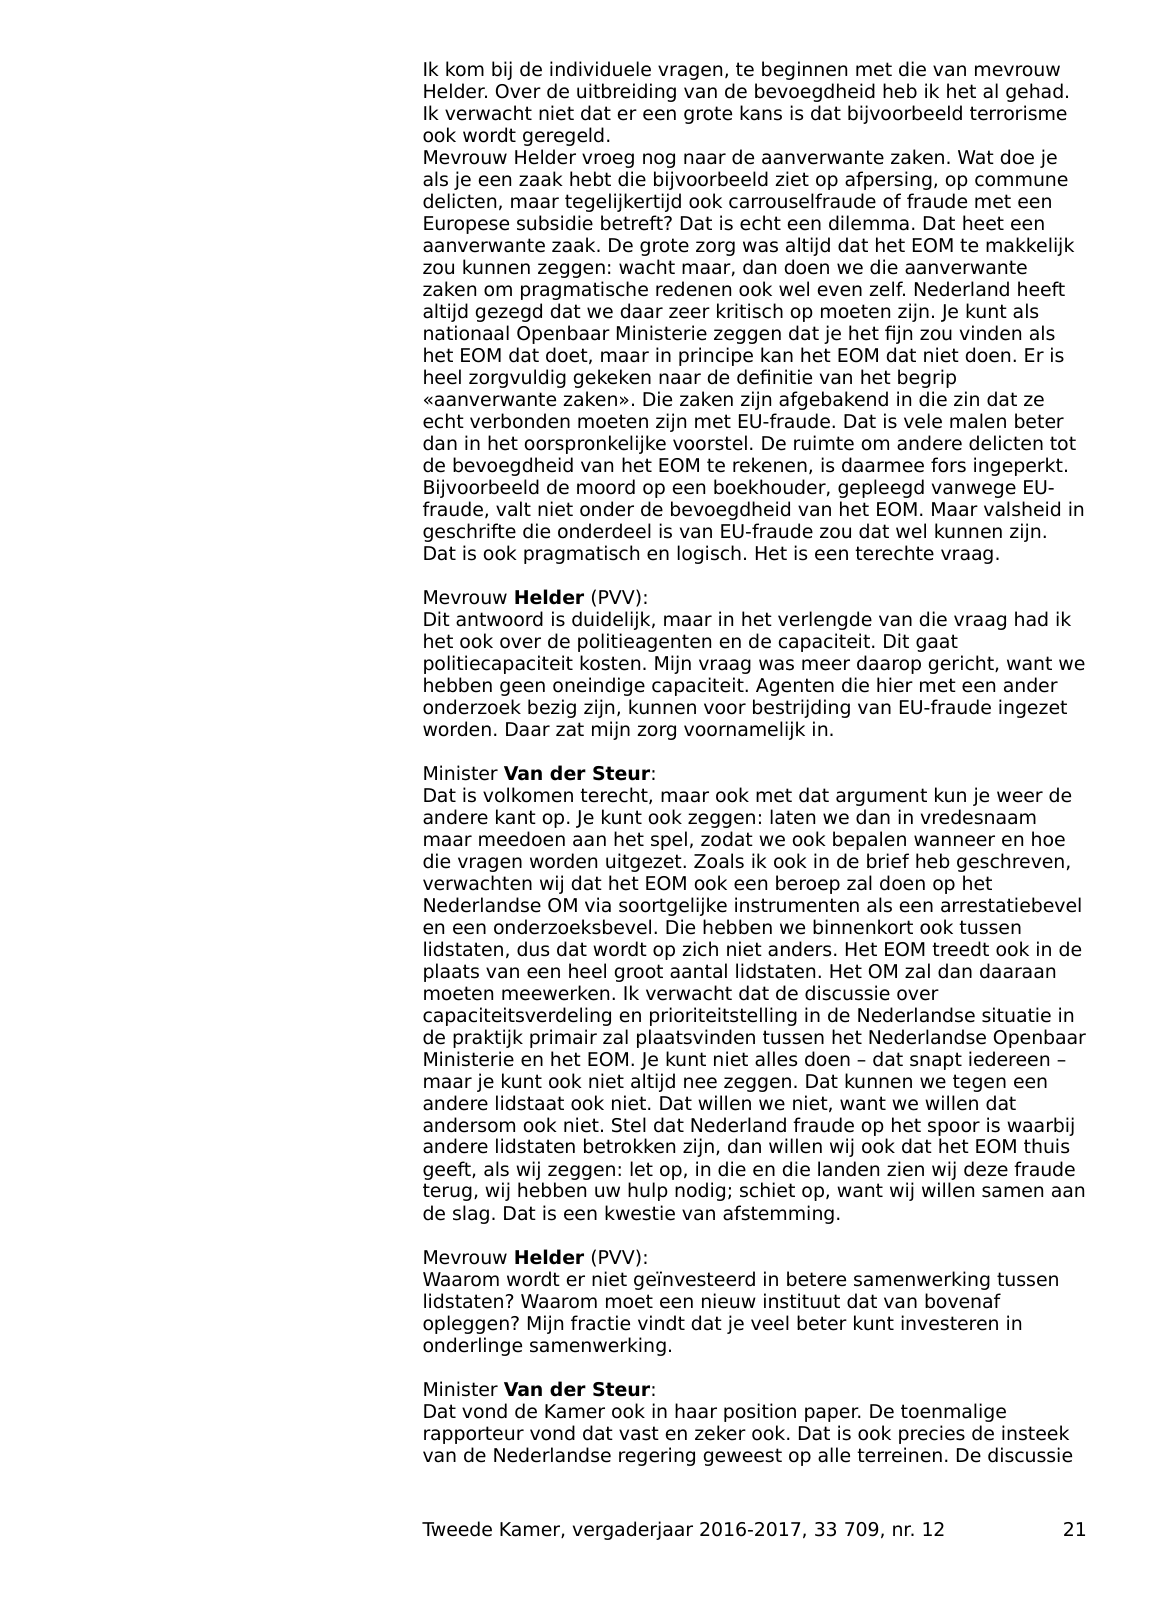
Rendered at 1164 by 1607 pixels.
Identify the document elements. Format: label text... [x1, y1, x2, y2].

text Minister Van der Steur: [422, 763, 1087, 785]
text Mevrouw Helder vroeg nog naar de aanverwante zaken. Wat doe je als je een zaak hebt die bijvoorbeeld ziet op afpersing, op commune delicten, maar tegelijkertijd ook carrouselfraude of fraude met een Europese subsidie betreft? Dat is echt een dilemma. Dat heet een aanverwante zaak. De grote zorg was altijd dat het EOM te makkelijk zou kunnen zeggen: wacht maar, dan doen we die aanverwante zaken om pragmatische redenen ook wel even zelf. Nederland heeft altijd gezegd dat we daar zeer kritisch op moeten zijn. Je kunt als nationaal Openbaar Ministerie zeggen dat je het fijn zou vinden als het EOM dat doet, maar in principe kan het EOM dat niet doen. Er is heel zorgvuldig gekeken naar de definitie van het begrip «aanverwante zaken». Die zaken zijn afgebakend in die zin dat ze echt verbonden moeten zijn met EU-fraude. Dat is vele malen beter dan in het oorspronkelijke voorstel. De ruimte om andere delicten tot de bevoegdheid van het EOM te rekenen, is daarmee fors ingeperkt. Bijvoorbeeld de moord op een boekhouder, gepleegd vanwege EU-fraude, valt niet onder de bevoegdheid van het EOM. Maar valsheid in geschrifte die onderdeel is van EU-fraude zou dat wel kunnen zijn. Dat is ook pragmatisch en logisch. Het is een terechte vraag. [422, 147, 1087, 564]
text Ik kom bij de individuele vragen, te beginnen met die van mevrouw Helder. Over de uitbreiding van de bevoegdheid heb ik het al gehad. Ik verwacht niet dat er een grote kans is dat bijvoorbeeld terrorisme ook wordt geregeld. [422, 59, 1087, 147]
text Mevrouw Helder (PVV): [422, 1247, 1087, 1268]
text Dat is volkomen terecht, maar ook met dat argument kun je weer de andere kant op. Je kunt ook zeggen: laten we dan in vredesnaam maar meedoen aan het spel, zodat we ook bepalen wanneer en hoe die vragen worden uitgezet. Zoals ik ook in de brief heb geschreven, verwachten wij dat het EOM ook een beroep zal doen op het Nederlandse OM via soortgelijke instrumenten als een arrestatiebevel en een onderzoeksbevel. Die hebben we binnenkort ook tussen lidstaten, dus dat wordt op zich niet anders. Het EOM treedt ook in de plaats van een heel groot aantal lidstaten. Het OM zal dan daaraan moeten meewerken. Ik verwacht dat de discussie over capaciteitsverdeling en prioriteitstelling in de Nederlandse situatie in de praktijk primair zal plaatsvinden tussen het Nederlandse Openbaar Ministerie en het EOM. Je kunt niet alles doen – dat snapt iedereen – maar je kunt ook niet altijd nee zeggen. Dat kunnen we tegen een andere lidstaat ook niet. Dat willen we niet, want we willen dat andersom ook niet. Stel dat Nederland fraude op het spoor is waarbij andere lidstaten betrokken zijn, dan willen wij ook dat het EOM thuis geeft, als wij zeggen: let op, in die en die landen zien wij deze fraude terug, wij hebben uw hulp nodig; schiet op, want wij willen samen aan de slag. Dat is een kwestie van afstemming. [422, 785, 1087, 1224]
text Minister Van der Steur: [422, 1379, 1087, 1401]
text Mevrouw Helder (PVV): [422, 587, 1087, 609]
text Waarom wordt er niet geïnvesteerd in betere samenwerking tussen lidstaten? Waarom moet een nieuw instituut dat van bovenaf opleggen? Mijn fractie vindt dat je veel beter kunt investeren in onderlinge samenwerking. [422, 1268, 1087, 1356]
text Dat vond de Kamer ook in haar position paper. De toenmalige rapporteur vond dat vast en zeker ook. Dat is ook precies de insteek van de Nederlandse regering geweest op alle terreinen. De discussie [422, 1401, 1087, 1467]
text Dit antwoord is duidelijk, maar in het verlengde van die vraag had ik het ook over de politieagenten en de capaciteit. Dit gaat politiecapaciteit kosten. Mijn vraag was meer daarop gericht, want we hebben geen oneindige capaciteit. Agenten die hier met een ander onderzoek bezig zijn, kunnen voor bestrijding van EU-fraude ingezet worden. Daar zat mijn zorg voornamelijk in. [422, 609, 1087, 741]
